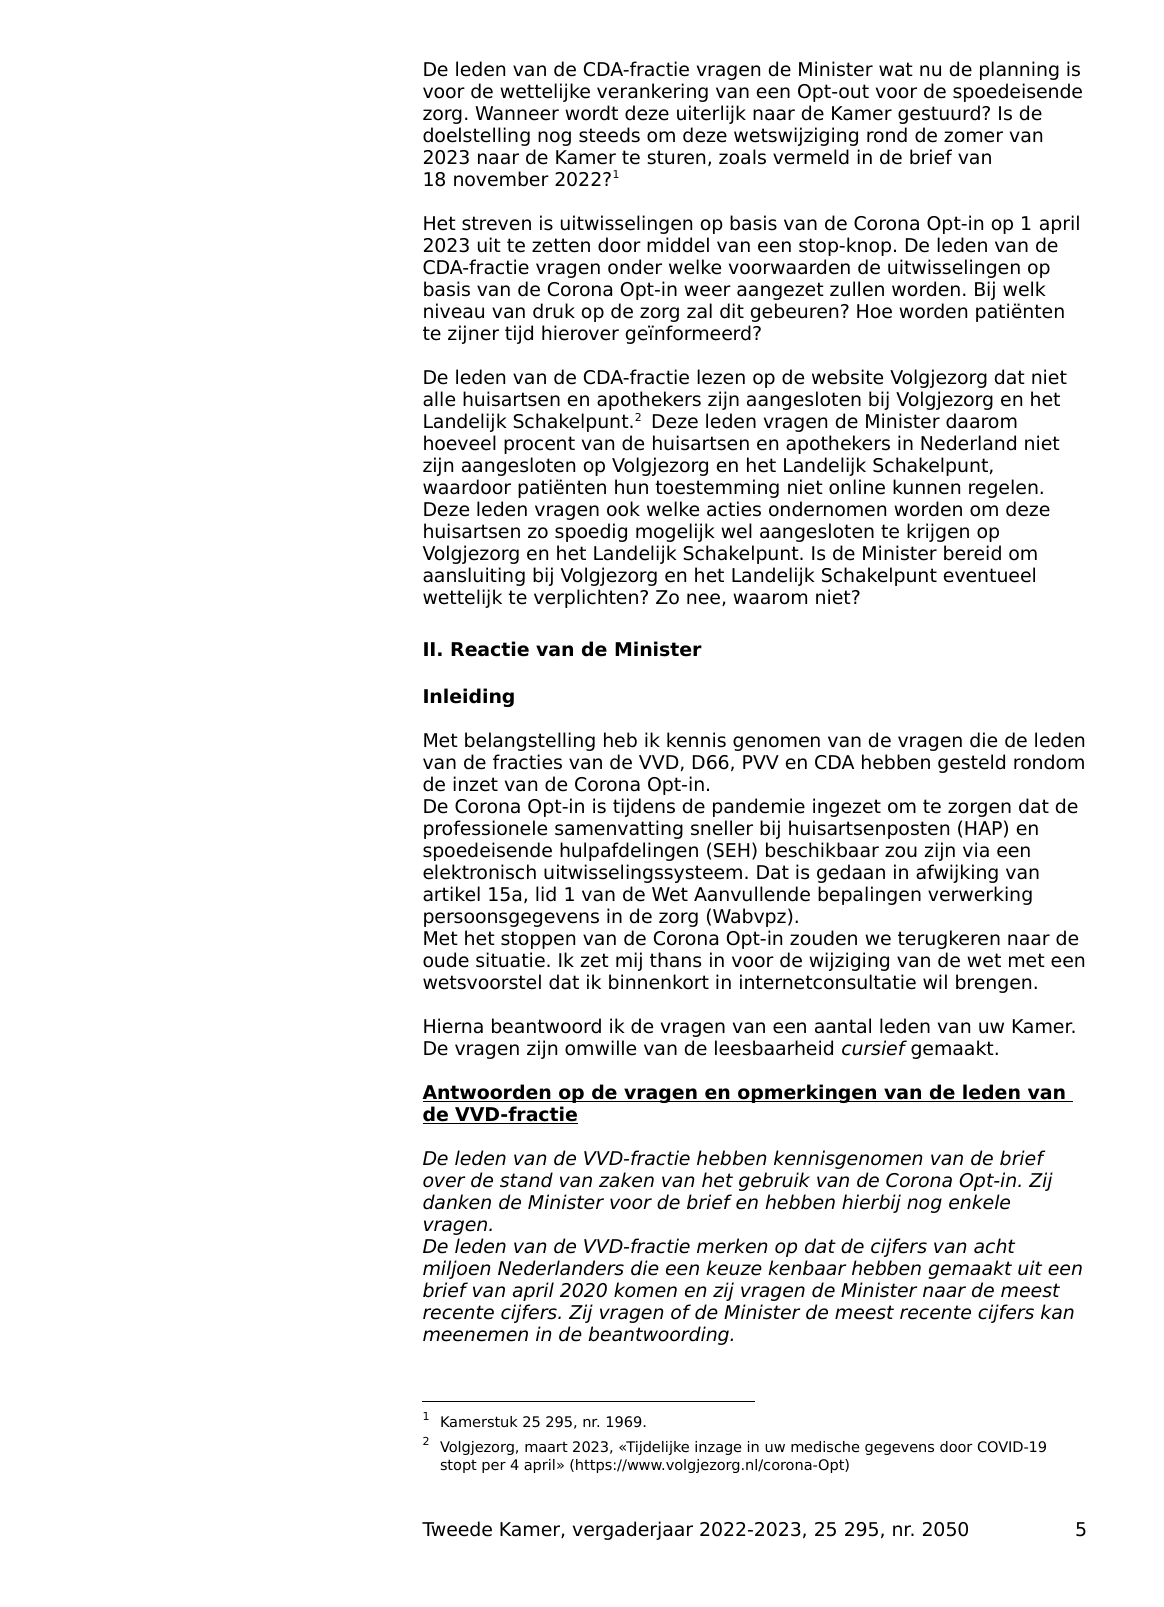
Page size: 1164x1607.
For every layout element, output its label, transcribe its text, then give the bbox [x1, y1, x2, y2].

text Hierna beantwoord ik de vragen van een aantal leden van uw Kamer. De vragen zijn omwille van de leesbaarheid cursief gemaakt. [422, 1016, 1087, 1060]
text Het streven is uitwisselingen op basis van de Corona Opt-in op 1 april 2023 uit te zetten door middel van een stop-knop. De leden van de CDA-fractie vragen onder welke voorwaarden de uitwisselingen op basis van de Corona Opt-in weer aangezet zullen worden. Bij welk niveau van druk op de zorg zal dit gebeuren? Hoe worden patiënten te zijner tijd hierover geïnformeerd? [422, 213, 1087, 345]
text Volgjezorg, maart 2023, «Tijdelijke inzage in uw medische gegevens door COVID-19 stopt per 4 april» (https://www.volgjezorg.nl/corona-Opt) [422, 1435, 1087, 1474]
text De leden van de VVD-fractie merken op dat de cijfers van acht miljoen Nederlanders die een keuze kenbaar hebben gemaakt uit een brief van april 2020 komen en zij vragen de Minister naar de meest recente cijfers. Zij vragen of de Minister de meest recente cijfers kan meenemen in de beantwoording. [422, 1236, 1087, 1346]
text De leden van de VVD-fractie hebben kennisgenomen van de brief over de stand van zaken van het gebruik van de Corona Opt-in. Zij danken de Minister voor de brief en hebben hierbij nog enkele vragen. [422, 1148, 1087, 1236]
subtitle Inleiding [422, 686, 1087, 708]
subtitle Antwoorden op de vragen en opmerkingen van de leden van de VVD-fractie [422, 1082, 1087, 1126]
text Met belangstelling heb ik kennis genomen van de vragen die de leden van de fracties van de VVD, D66, PVV en CDA hebben gesteld rondom de inzet van de Corona Opt-in. [422, 730, 1087, 796]
text Kamerstuk 25 295, nr. 1969. [422, 1410, 1087, 1432]
text Met het stoppen van de Corona Opt-in zouden we terugkeren naar de oude situatie. Ik zet mij thans in voor de wijziging van de wet met een wetsvoorstel dat ik binnenkort in internetconsultatie wil brengen. [422, 928, 1087, 994]
text De Corona Opt-in is tijdens de pandemie ingezet om te zorgen dat de professionele samenvatting sneller bij huisartsenposten (HAP) en spoedeisende hulpafdelingen (SEH) beschikbaar zou zijn via een elektronisch uitwisselingssysteem. Dat is gedaan in afwijking van artikel 15a, lid 1 van de Wet Aanvullende bepalingen verwerking persoonsgegevens in de zorg (Wabvpz). [422, 796, 1087, 928]
text De leden van de CDA-fractie vragen de Minister wat nu de planning is voor de wettelijke verankering van een Opt-out voor de spoedeisende zorg. Wanneer wordt deze uiterlijk naar de Kamer gestuurd? Is de doelstelling nog steeds om deze wetswijziging rond de zomer van 2023 naar de Kamer te sturen, zoals vermeld in de brief van 18 november 2022? [422, 59, 1087, 191]
text De leden van de CDA-fractie lezen op de website Volgjezorg dat niet alle huisartsen en apothekers zijn aangesloten bij Volgjezorg en het Landelijk Schakelpunt. Deze leden vragen de Minister daarom hoeveel procent van de huisartsen en apothekers in Nederland niet zijn aangesloten op Volgjezorg en het Landelijk Schakelpunt, waardoor patiënten hun toestemming niet online kunnen regelen. Deze leden vragen ook welke acties ondernomen worden om deze huisartsen zo spoedig mogelijk wel aangesloten te krijgen op Volgjezorg en het Landelijk Schakelpunt. Is de Minister bereid om aansluiting bij Volgjezorg en het Landelijk Schakelpunt eventueel wettelijk te verplichten? Zo nee, waarom niet? [422, 367, 1087, 609]
subtitle II. Reactie van de Minister [422, 639, 1087, 661]
